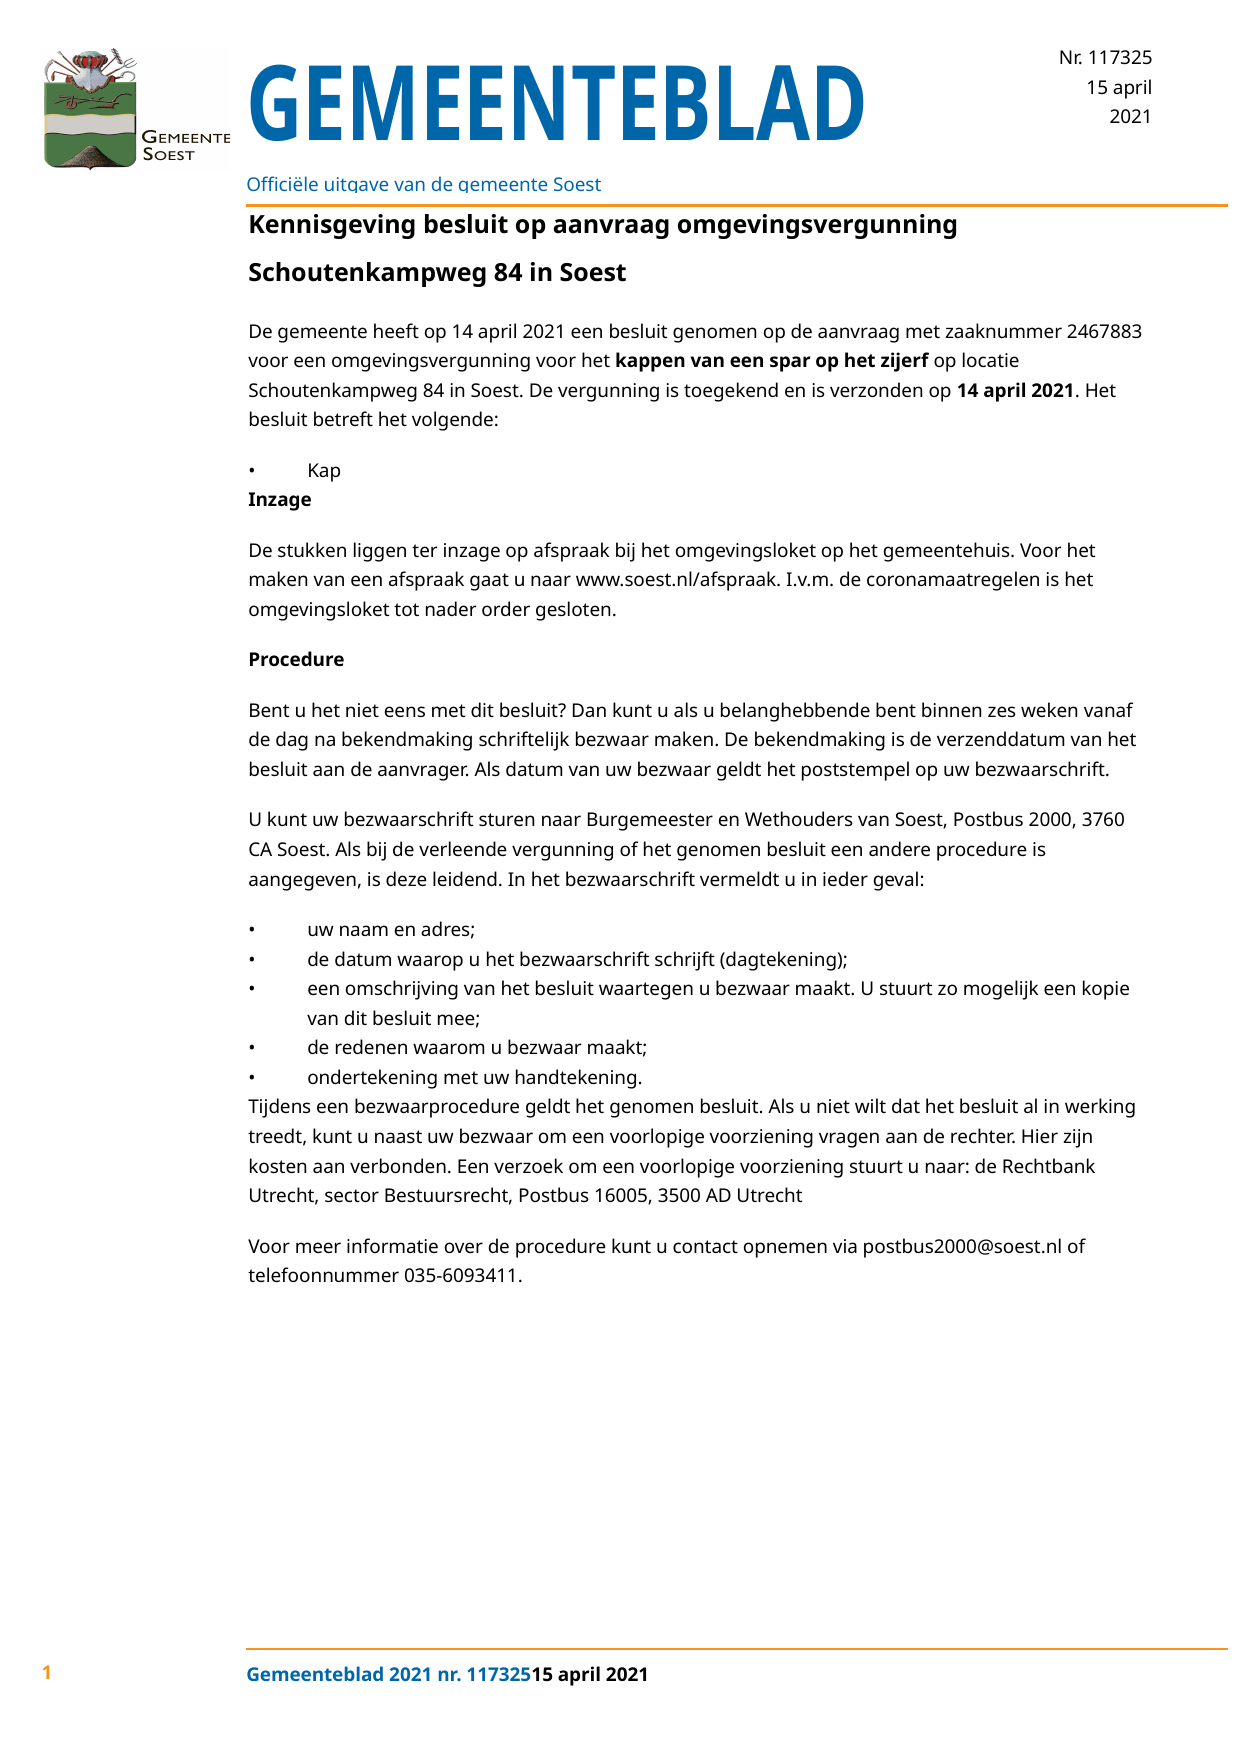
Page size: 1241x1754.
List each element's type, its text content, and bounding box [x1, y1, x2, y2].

list de redenen waarom u bezwaar maakt; [248, 1034, 1152, 1060]
text Procedure [248, 647, 1152, 672]
text De gemeente heeft op 14 april 2021 een besluit genomen op de aanvraag met zaaknummer 2467883 voor een omgevingsvergunning voor het kappen van een spar op het zijerf op locatie Schoutenkampweg 84 in Soest. De vergunning is toegekend en is verzonden op 14 april 2021. Het besluit betreft het volgende: [248, 318, 1152, 432]
list uw naam en adres; [248, 916, 1152, 942]
text Tijdens een bezwaarprocedure geldt het genomen besluit. Als u niet wilt dat het besluit al in werking treedt, kunt u naast uw bezwaar om een voorlopige voorziening vragen aan de rechter. Hier zijn kosten aan verbonden. Een verzoek om een voorlopige voorziening stuurt u naar: de Rechtbank Utrecht, sector Bestuursrecht, Postbus 16005, 3500 AD Utrecht [248, 1094, 1152, 1208]
list ondertekening met uw handtekening. [248, 1064, 1152, 1090]
text Voor meer informatie over de procedure kunt u contact opnemen via postbus2000@soest.nl of telefoonnummer 035-6093411. [248, 1233, 1152, 1288]
text U kunt uw bezwaarschrift sturen naar Burgemeester en Wethouders van Soest, Postbus 2000, 3760 CA Soest. Als bij de verleende vergunning of het genomen besluit een andere procedure is aangegeven, is deze leidend. In het bezwaarschrift vermeldt u in ieder geval: [248, 807, 1152, 892]
picture [41, 47, 231, 172]
text De stukken liggen ter inzage op afspraak bij het omgevingsloket op het gemeentehuis. Voor het maken van een afspraak gaat u naar www.soest.nl/afspraak. I.v.m. de coronamaatregelen is het omgevingsloket tot nader order gesloten. [248, 537, 1152, 622]
text Kennisgeving besluit op aanvraag omgevingsvergunning Schoutenkampweg 84 in Soest [248, 207, 1152, 288]
list de datum waarop u het bezwaarschrift schrijft (dagtekening); [248, 946, 1152, 972]
text Bent u het niet eens met dit besluit? Dan kunt u als u belanghebbende bent binnen zes weken vanaf de dag na bekendmaking schriftelijk bezwaar maken. De bekendmaking is de verzenddatum van het besluit aan de aanvrager. Als datum van uw bezwaar geldt het poststempel op uw bezwaarschrift. [248, 697, 1152, 782]
list een omschrijving van het besluit waartegen u bezwaar maakt. U stuurt zo mogelijk een kopie van dit besluit mee; [248, 975, 1152, 1031]
text Inzage [248, 487, 1152, 512]
list Kap [248, 457, 1152, 483]
